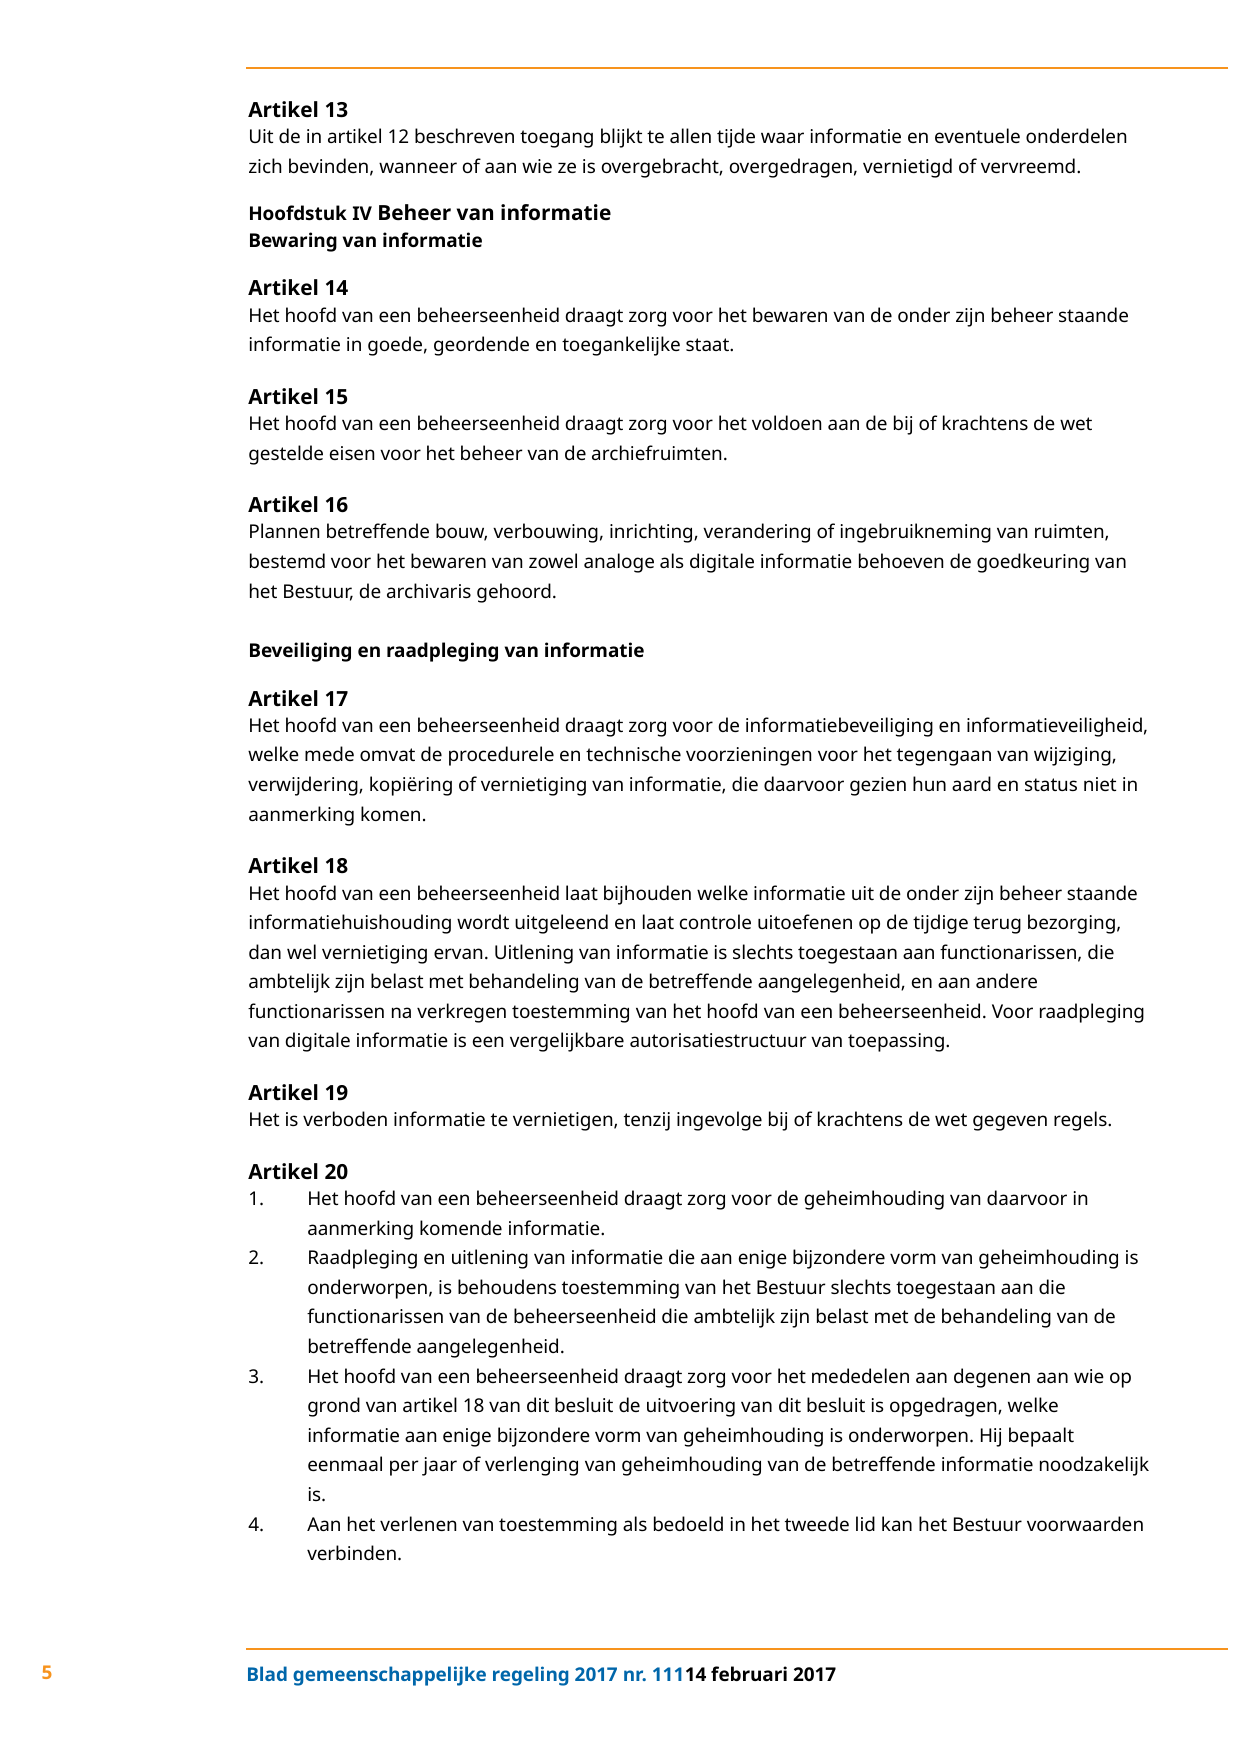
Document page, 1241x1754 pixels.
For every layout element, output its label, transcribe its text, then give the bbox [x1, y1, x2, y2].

text Artikel 15 [248, 382, 1152, 410]
text Artikel 16 [248, 490, 1152, 519]
text Beveiliging en raadpleging van informatie [248, 637, 1152, 663]
text Bewaring van informatie [248, 227, 1152, 253]
text Het is verboden informatie te vernietigen, tenzij ingevolge bij of krachtens de wet gegeven regels. [248, 1106, 1152, 1132]
text Het hoofd van een beheerseenheid draagt zorg voor de informatiebeveiliging en informatieveiligheid, welke mede omvat de procedurele en technische voorzieningen voor het tegengaan van wijziging, verwijdering, kopiëring of vernietiging van informatie, die daarvoor gezien hun aard en status niet in aanmerking komen. [248, 712, 1152, 827]
text Het hoofd van een beheerseenheid draagt zorg voor het voldoen aan de bij of krachtens de wet gestelde eisen voor het beheer van de archiefruimten. [248, 410, 1152, 466]
list Raadpleging en uitlening van informatie die aan enige bijzondere vorm van geheimhouding is onderworpen, is behoudens toestemming van het Bestuur slechts toegestaan aan die functionarissen van de beheerseenheid die ambtelijk zijn belast met de behandeling van de betreffende aangelegenheid. [248, 1244, 1152, 1359]
list Het hoofd van een beheerseenheid draagt zorg voor het mededelen aan degenen aan wie op grond van artikel 18 van dit besluit de uitvoering van dit besluit is opgedragen, welke informatie aan enige bijzondere vorm van geheimhouding is onderworpen. Hij bepaalt eenmaal per jaar of verlenging van geheimhouding van de betreffende informatie noodzakelijk is. [248, 1363, 1152, 1507]
text Artikel 17 [248, 684, 1152, 712]
text Het hoofd van een beheerseenheid draagt zorg voor het bewaren van de onder zijn beheer staande informatie in goede, geordende en toegankelijke staat. [248, 302, 1152, 357]
text Artikel 19 [248, 1078, 1152, 1106]
text Artikel 14 [248, 273, 1152, 302]
text Plannen betreffende bouw, verbouwing, inrichting, verandering of ingebruikneming van ruimten, bestemd voor het bewaren van zowel analoge als digitale informatie behoeven de goedkeuring van het Bestuur, de archivaris gehoord. [248, 519, 1152, 604]
text Uit de in artikel 12 beschreven toegang blijkt te allen tijde waar informatie en eventuele onderdelen zich bevinden, wanneer of aan wie ze is overgebracht, overgedragen, vernietigd of vervreemd. [248, 123, 1152, 178]
list Aan het verlenen van toestemming als bedoeld in het tweede lid kan het Bestuur voorwaarden verbinden. [248, 1511, 1152, 1566]
list Het hoofd van een beheerseenheid draagt zorg voor de geheimhouding van daarvoor in aanmerking komende informatie. [248, 1185, 1152, 1241]
text Het hoofd van een beheerseenheid laat bijhouden welke informatie uit de onder zijn beheer staande informatiehuishouding wordt uitgeleend en laat controle uitoefenen op de tijdige terug bezorging, dan wel vernietiging ervan. Uitlening van informatie is slechts toegestaan aan functionarissen, die ambtelijk zijn belast met behandeling van de betreffende aangelegenheid, en aan andere functionarissen na verkregen toestemming van het hoofd van een beheerseenheid. Voor raadpleging van digitale informatie is een vergelijkbare autorisatiestructuur van toepassing. [248, 880, 1152, 1053]
text Artikel 20 [248, 1157, 1152, 1185]
text Artikel 13 [248, 95, 1152, 123]
picture [41, 47, 231, 172]
text Artikel 18 [248, 851, 1152, 880]
text Hoofdstuk IV Beheer van informatie [248, 198, 1152, 227]
